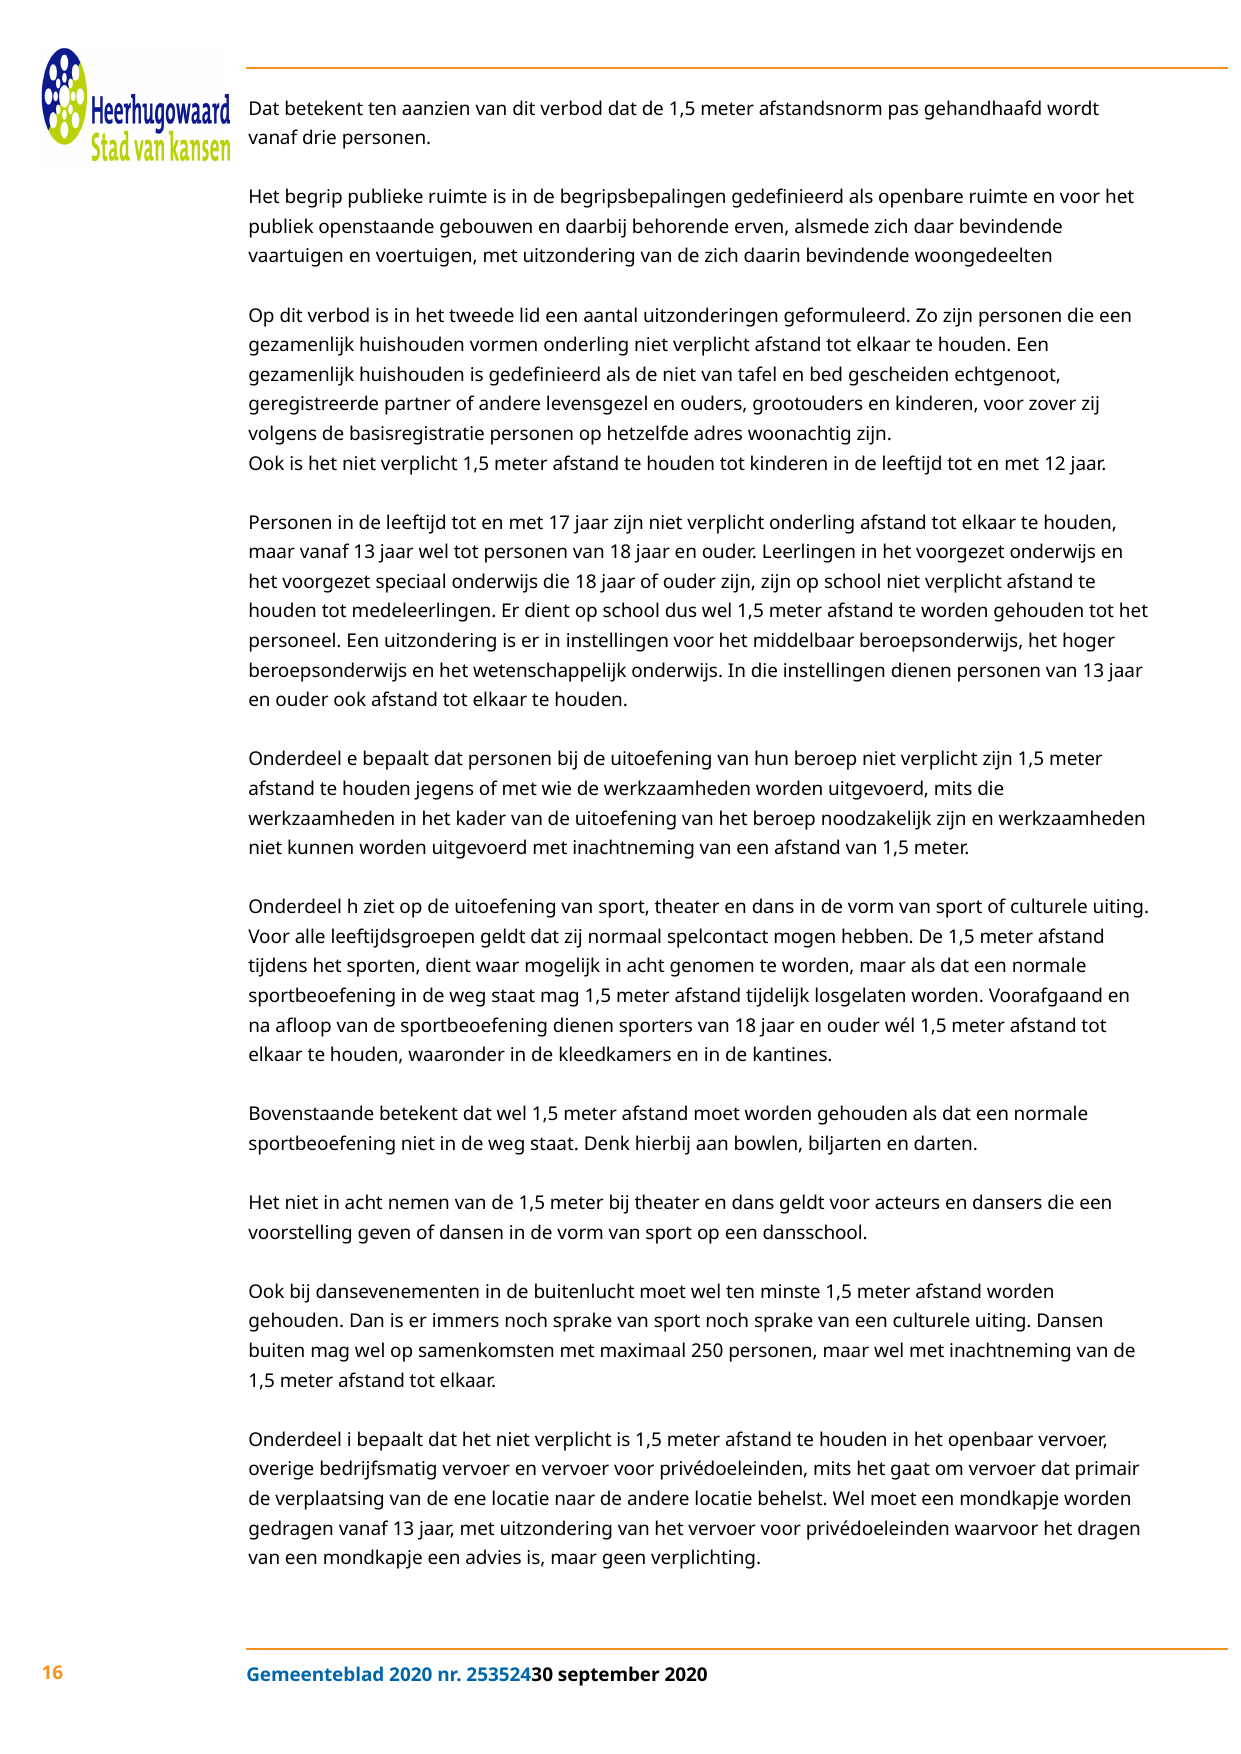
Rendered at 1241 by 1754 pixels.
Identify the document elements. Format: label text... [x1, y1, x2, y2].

text Ook is het niet verplicht 1,5 meter afstand te houden tot kinderen in de leeftijd tot en met 12 jaar. [248, 450, 1152, 476]
text Onderdeel e bepaalt dat personen bij de uitoefening van hun beroep niet verplicht zijn 1,5 meter afstand te houden jegens of met wie de werkzaamheden worden uitgevoerd, mits die werkzaamheden in het kader van de uitoefening van het beroep noodzakelijk zijn en werkzaamheden niet kunnen worden uitgevoerd met inachtneming van een afstand van 1,5 meter. [248, 746, 1152, 860]
text Het begrip publieke ruimte is in de begripsbepalingen gedefinieerd als openbare ruimte en voor het publiek openstaande gebouwen en daarbij behorende erven, alsmede zich daar bevindende vaartuigen en voertuigen, met uitzondering van de zich daarin bevindende woongedeelten [248, 183, 1152, 268]
text Ook bij dansevenementen in de buitenlucht moet wel ten minste 1,5 meter afstand worden gehouden. Dan is er immers noch sprake van sport noch sprake van een culturele uiting. Dansen buiten mag wel op samenkomsten met maximaal 250 personen, maar wel met inachtneming van de 1,5 meter afstand tot elkaar. [248, 1278, 1152, 1393]
text Bovenstaande betekent dat wel 1,5 meter afstand moet worden gehouden als dat een normale sportbeoefening niet in de weg staat. Denk hierbij aan bowlen, biljarten en darten. [248, 1101, 1152, 1156]
text Onderdeel h ziet op de uitoefening van sport, theater en dans in de vorm van sport of culturele uiting. Voor alle leeftijdsgroepen geldt dat zij normaal spelcontact mogen hebben. De 1,5 meter afstand tijdens het sporten, dient waar mogelijk in acht genomen te worden, maar als dat een normale sportbeoefening in de weg staat mag 1,5 meter afstand tijdelijk losgelaten worden. Voorafgaand en na afloop van de sportbeoefening dienen sporters van 18 jaar en ouder wél 1,5 meter afstand tot elkaar te houden, waaronder in de kleedkamers en in de kantines. [248, 893, 1152, 1067]
text Op dit verbod is in het tweede lid een aantal uitzonderingen geformuleerd. Zo zijn personen die een gezamenlijk huishouden vormen onderling niet verplicht afstand tot elkaar te houden. Een gezamenlijk huishouden is gedefinieerd als de niet van tafel en bed gescheiden echtgenoot, geregistreerde partner of andere levensgezel en ouders, grootouders en kinderen, voor zover zij volgens de basisregistratie personen op hetzelfde adres woonachtig zijn. [248, 302, 1152, 446]
picture [41, 47, 231, 172]
text Personen in de leeftijd tot en met 17 jaar zijn niet verplicht onderling afstand tot elkaar te houden, maar vanaf 13 jaar wel tot personen van 18 jaar en ouder. Leerlingen in het voorgezet onderwijs en het voorgezet speciaal onderwijs die 18 jaar of ouder zijn, zijn op school niet verplicht afstand te houden tot medeleerlingen. Er dient op school dus wel 1,5 meter afstand te worden gehouden tot het personeel. Een uitzondering is er in instellingen voor het middelbaar beroepsonderwijs, het hoger beroepsonderwijs en het wetenschappelijk onderwijs. In die instellingen dienen personen van 13 jaar en ouder ook afstand tot elkaar te houden. [248, 509, 1152, 712]
text Dat betekent ten aanzien van dit verbod dat de 1,5 meter afstandsnorm pas gehandhaafd wordt vanaf drie personen. [248, 95, 1152, 150]
text Het niet in acht nemen van de 1,5 meter bij theater en dans geldt voor acteurs en dansers die een voorstelling geven of dansen in de vorm van sport op een dansschool. [248, 1189, 1152, 1245]
text Onderdeel i bepaalt dat het niet verplicht is 1,5 meter afstand te houden in het openbaar vervoer, overige bedrijfsmatig vervoer en vervoer voor privédoeleinden, mits het gaat om vervoer dat primair de verplaatsing van de ene locatie naar de andere locatie behelst. Wel moet een mondkapje worden gedragen vanaf 13 jaar, met uitzondering van het vervoer voor privédoeleinden waarvoor het dragen van een mondkapje een advies is, maar geen verplichting. [248, 1426, 1152, 1570]
